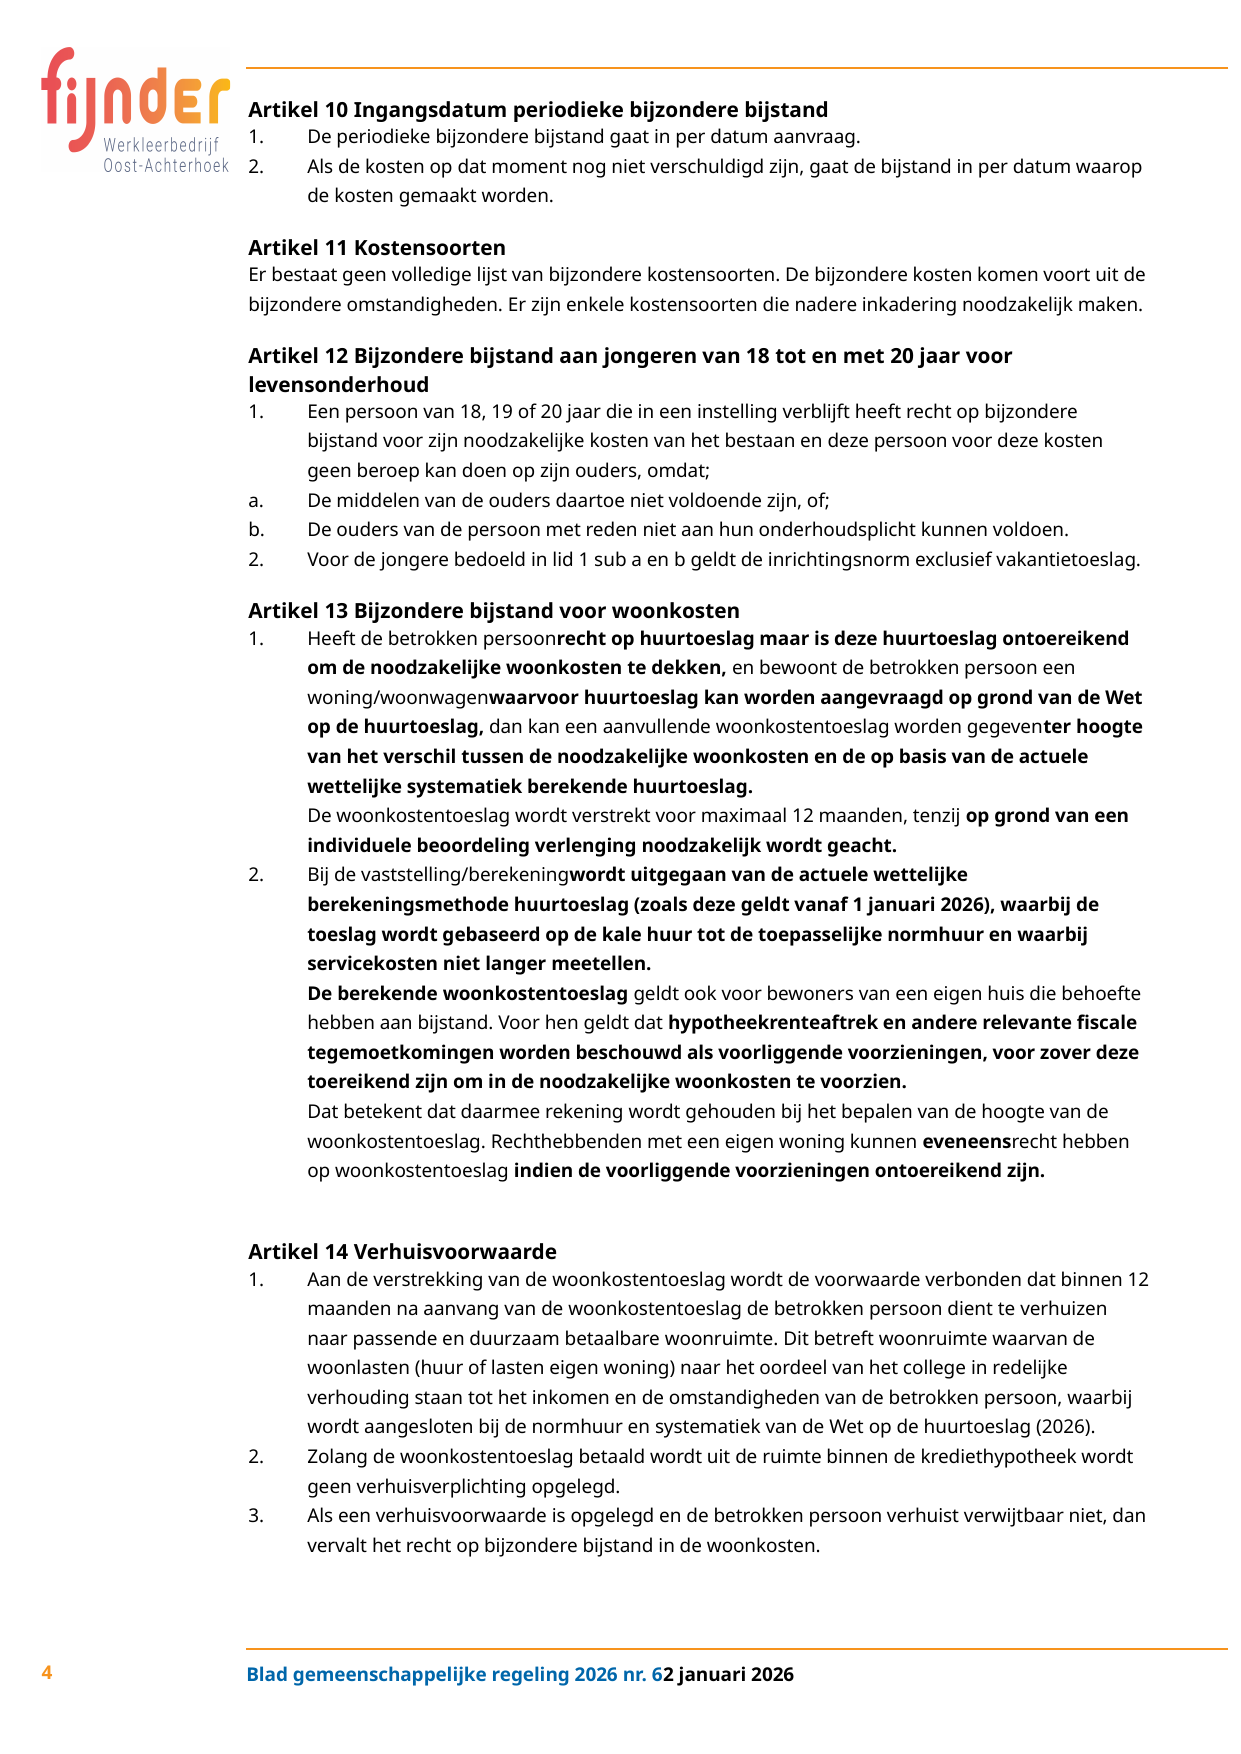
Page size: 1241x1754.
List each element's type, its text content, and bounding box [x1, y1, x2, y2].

text Artikel 10 Ingangsdatum periodieke bijzondere bijstand [248, 95, 1152, 123]
picture [41, 47, 231, 172]
text Artikel 12 Bijzondere bijstand aan jongeren van 18 tot en met 20 jaar voor levensonderhoud [248, 341, 1152, 398]
list De berekende woonkostentoeslag geldt ook voor bewoners van een eigen huis die behoefte hebben aan bijstand. Voor hen geldt dat hypotheekrenteaftrek en andere relevante fiscale tegemoetkomingen worden beschouwd als voorliggende voorzieningen, voor zover deze toereikend zijn om in de noodzakelijke woonkosten te voorzien. [248, 980, 1152, 1094]
list Bij de vaststelling/berekeningwordt uitgegaan van de actuele wettelijke berekeningsmethode huurtoeslag (zoals deze geldt vanaf 1 januari 2026), waarbij de toeslag wordt gebaseerd op de kale huur tot de toepasselijke normhuur en waarbij servicekosten niet langer meetellen. [248, 862, 1152, 976]
list Aan de verstrekking van de woonkostentoeslag wordt de voorwaarde verbonden dat binnen 12 maanden na aanvang van de woonkostentoeslag de betrokken persoon dient te verhuizen naar passende en duurzaam betaalbare woonruimte. Dit betreft woonruimte waarvan de woonlasten (huur of lasten eigen woning) naar het oordeel van het college in redelijke verhouding staan tot het inkomen en de omstandigheden van de betrokken persoon, waarbij wordt aangesloten bij de normhuur en systematiek van de Wet op de huurtoeslag (2026). [248, 1266, 1152, 1439]
list De periodieke bijzondere bijstand gaat in per datum aanvraag. [248, 123, 1152, 149]
text Artikel 11 Kostensoorten [248, 233, 1152, 261]
text Artikel 14 Verhuisvoorwaarde [248, 1237, 1152, 1266]
list De woonkostentoeslag wordt verstrekt voor maximaal 12 maanden, tenzij op grond van een individuele beoordeling verlenging noodzakelijk wordt geacht. [248, 802, 1152, 858]
list De ouders van de persoon met reden niet aan hun onderhoudsplicht kunnen voldoen. [248, 516, 1152, 542]
list Heeft de betrokken persoonrecht op huurtoeslag maar is deze huurtoeslag ontoereikend om de noodzakelijke woonkosten te dekken, en bewoont de betrokken persoon een woning/woonwagenwaarvoor huurtoeslag kan worden aangevraagd op grond van de Wet op de huurtoeslag, dan kan een aanvullende woonkostentoeslag worden gegeventer hoogte van het verschil tussen de noodzakelijke woonkosten en de op basis van de actuele wettelijke systematiek berekende huurtoeslag. [248, 625, 1152, 798]
list Een persoon van 18, 19 of 20 jaar die in een instelling verblijft heeft recht op bijzondere bijstand voor zijn noodzakelijke kosten van het bestaan en deze persoon voor deze kosten geen beroep kan doen op zijn ouders, omdat; [248, 398, 1152, 483]
list Voor de jongere bedoeld in lid 1 sub a en b geldt de inrichtingsnorm exclusief vakantietoeslag. [248, 546, 1152, 572]
list Dat betekent dat daarmee rekening wordt gehouden bij het bepalen van de hoogte van de woonkostentoeslag. Rechthebbenden met een eigen woning kunnen eveneensrecht hebben op woonkostentoeslag indien de voorliggende voorzieningen ontoereikend zijn. [248, 1098, 1152, 1183]
list De middelen van de ouders daartoe niet voldoende zijn, of; [248, 487, 1152, 513]
list Zolang de woonkostentoeslag betaald wordt uit de ruimte binnen de krediethypotheek wordt geen verhuisverplichting opgelegd. [248, 1443, 1152, 1499]
list Als de kosten op dat moment nog niet verschuldigd zijn, gaat de bijstand in per datum waarop de kosten gemaakt worden. [248, 153, 1152, 208]
list Als een verhuisvoorwaarde is opgelegd en de betrokken persoon verhuist verwijtbaar niet, dan vervalt het recht op bijzondere bijstand in de woonkosten. [248, 1502, 1152, 1558]
text Artikel 13 Bijzondere bijstand voor woonkosten [248, 596, 1152, 625]
text Er bestaat geen volledige lijst van bijzondere kostensoorten. De bijzondere kosten komen voort uit de bijzondere omstandigheden. Er zijn enkele kostensoorten die nadere inkadering noodzakelijk maken. [248, 261, 1152, 317]
